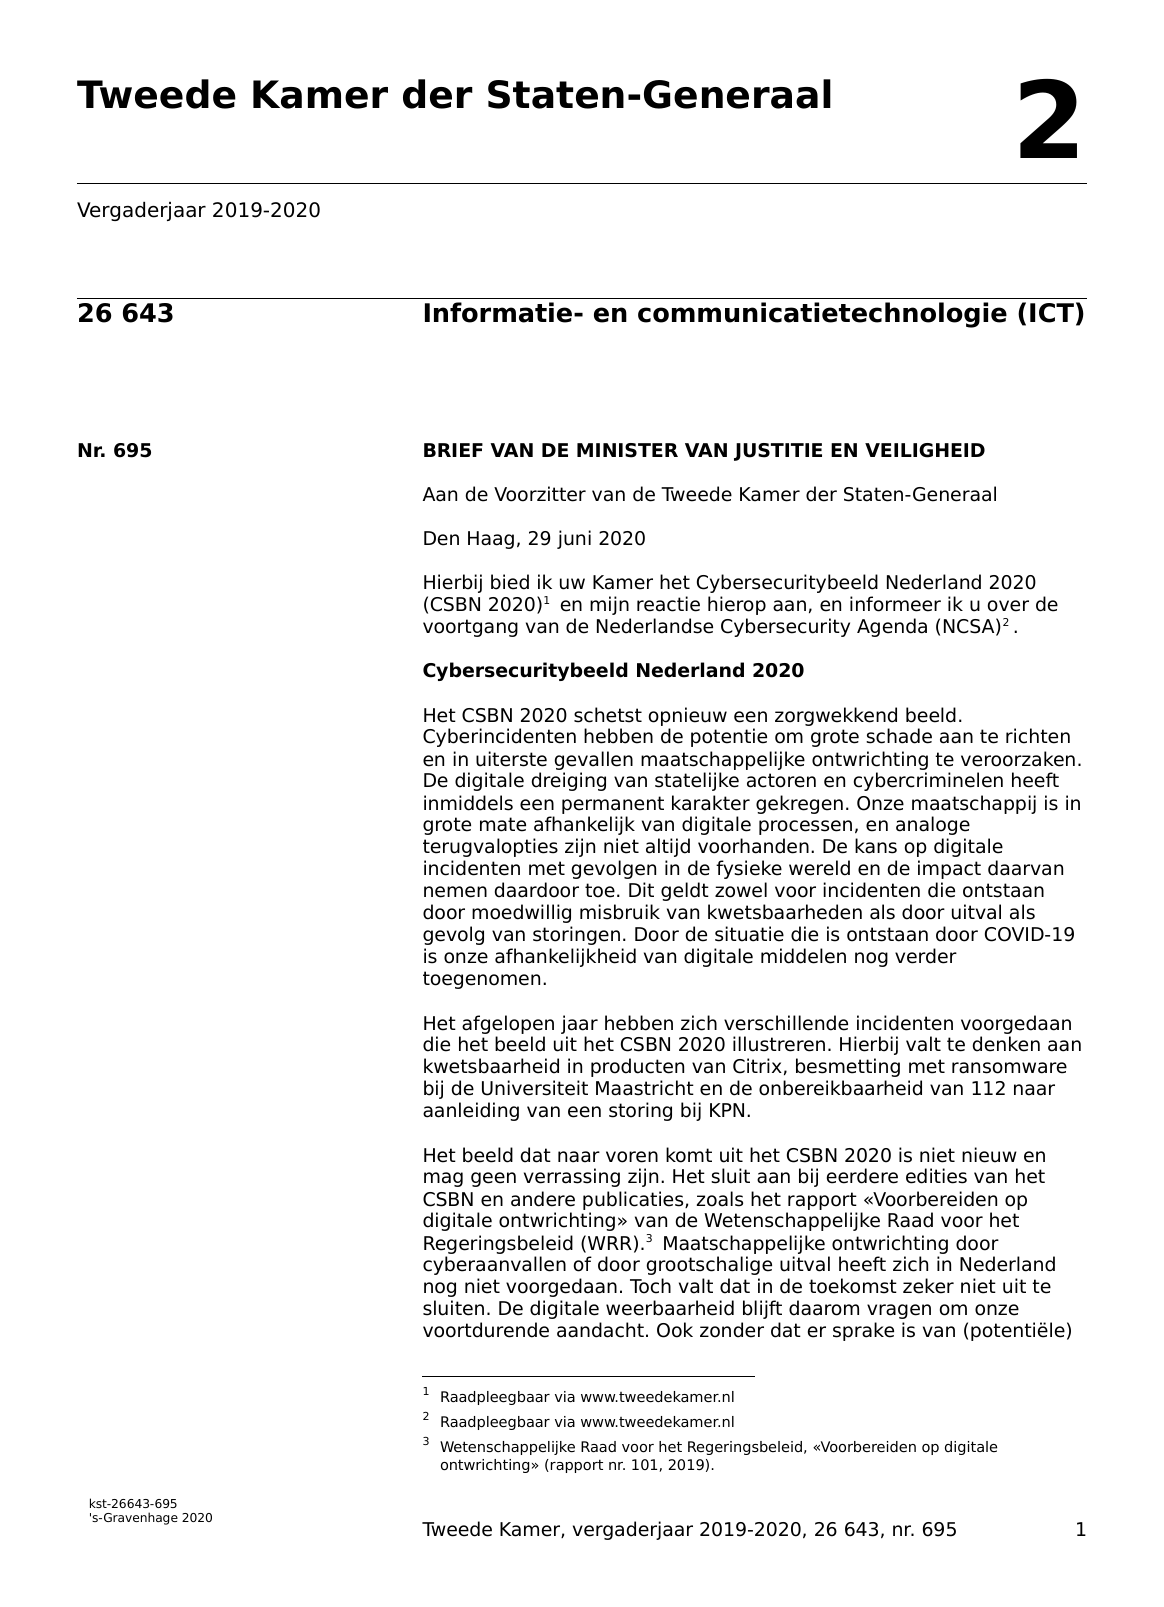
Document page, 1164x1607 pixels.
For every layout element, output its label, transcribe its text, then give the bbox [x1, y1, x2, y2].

table_header Tweede Kamer der Staten-Generaal [77, 59, 886, 183]
text kst-26643-695 [88, 1497, 323, 1511]
text Wetenschappelijke Raad voor het Regeringsbeleid, «Voorbereiden op digitale ontwrichting» (rapport nr. 101, 2019). [422, 1435, 1087, 1474]
subtitle Cybersecuritybeeld Nederland 2020 [422, 660, 1087, 682]
text Hierbij bied ik uw Kamer het Cybersecuritybeeld Nederland 2020 (CSBN 2020) en mijn reactie hierop aan, en informeer ik u over de voortgang van de Nederlandse Cybersecurity Agenda (NCSA). [422, 572, 1087, 638]
subtitle Nr. 695 BRIEF VAN DE MINISTER VAN JUSTITIE EN VEILIGHEID [77, 440, 1087, 462]
text Het CSBN 2020 schetst opnieuw een zorgwekkend beeld. Cyberincidenten hebben de potentie om grote schade aan te richten en in uiterste gevallen maatschappelijke ontwrichting te veroorzaken. De digitale dreiging van statelijke actoren en cybercriminelen heeft inmiddels een permanent karakter gekregen. Onze maatschappij is in grote mate afhankelijk van digitale processen, en analoge terugvalopties zijn niet altijd voorhanden. De kans op digitale incidenten met gevolgen in de fysieke wereld en de impact daarvan nemen daardoor toe. Dit geldt zowel voor incidenten die ontstaan door moedwillig misbruik van kwetsbaarheden als door uitval als gevolg van storingen. Door de situatie die is ontstaan door COVID-19 is onze afhankelijkheid van digitale middelen nog verder toegenomen. [422, 704, 1087, 990]
table_cell Vergaderjaar 2019-2020 [77, 184, 1087, 298]
text Den Haag, 29 juni 2020 [422, 528, 1087, 550]
text 's-Gravenhage 2020 [88, 1511, 323, 1525]
text Het afgelopen jaar hebben zich verschillende incidenten voorgedaan die het beeld uit het CSBN 2020 illustreren. Hierbij valt te denken aan kwetsbaarheid in producten van Citrix, besmetting met ransomware bij de Universiteit Maastricht en de onbereikbaarheid van 112 naar aanleiding van een storing bij KPN. [422, 1012, 1087, 1122]
text Het beeld dat naar voren komt uit het CSBN 2020 is niet nieuw en mag geen verrassing zijn. Het sluit aan bij eerdere edities van het CSBN en andere publicaties, zoals het rapport «Voorbereiden op digitale ontwrichting» van de Wetenschappelijke Raad voor het Regeringsbeleid (WRR). Maatschappelijke ontwrichting door cyberaanvallen of door grootschalige uitval heeft zich in Nederland nog niet voorgedaan. Toch valt dat in de toekomst zeker niet uit te sluiten. De digitale weerbaarheid blijft daarom vragen om onze voortdurende aandacht. Ook zonder dat er sprake is van (potentiële) [422, 1144, 1087, 1342]
text Aan de Voorzitter van de Tweede Kamer der Staten-Generaal [422, 484, 1087, 506]
subtitle 26 643 Informatie- en communicatietechnologie (ICT) [77, 299, 1087, 329]
text Raadpleegbaar via www.tweedekamer.nl [422, 1385, 1087, 1407]
text Raadpleegbaar via www.tweedekamer.nl [422, 1410, 1087, 1432]
table_header 2 [886, 59, 1087, 183]
